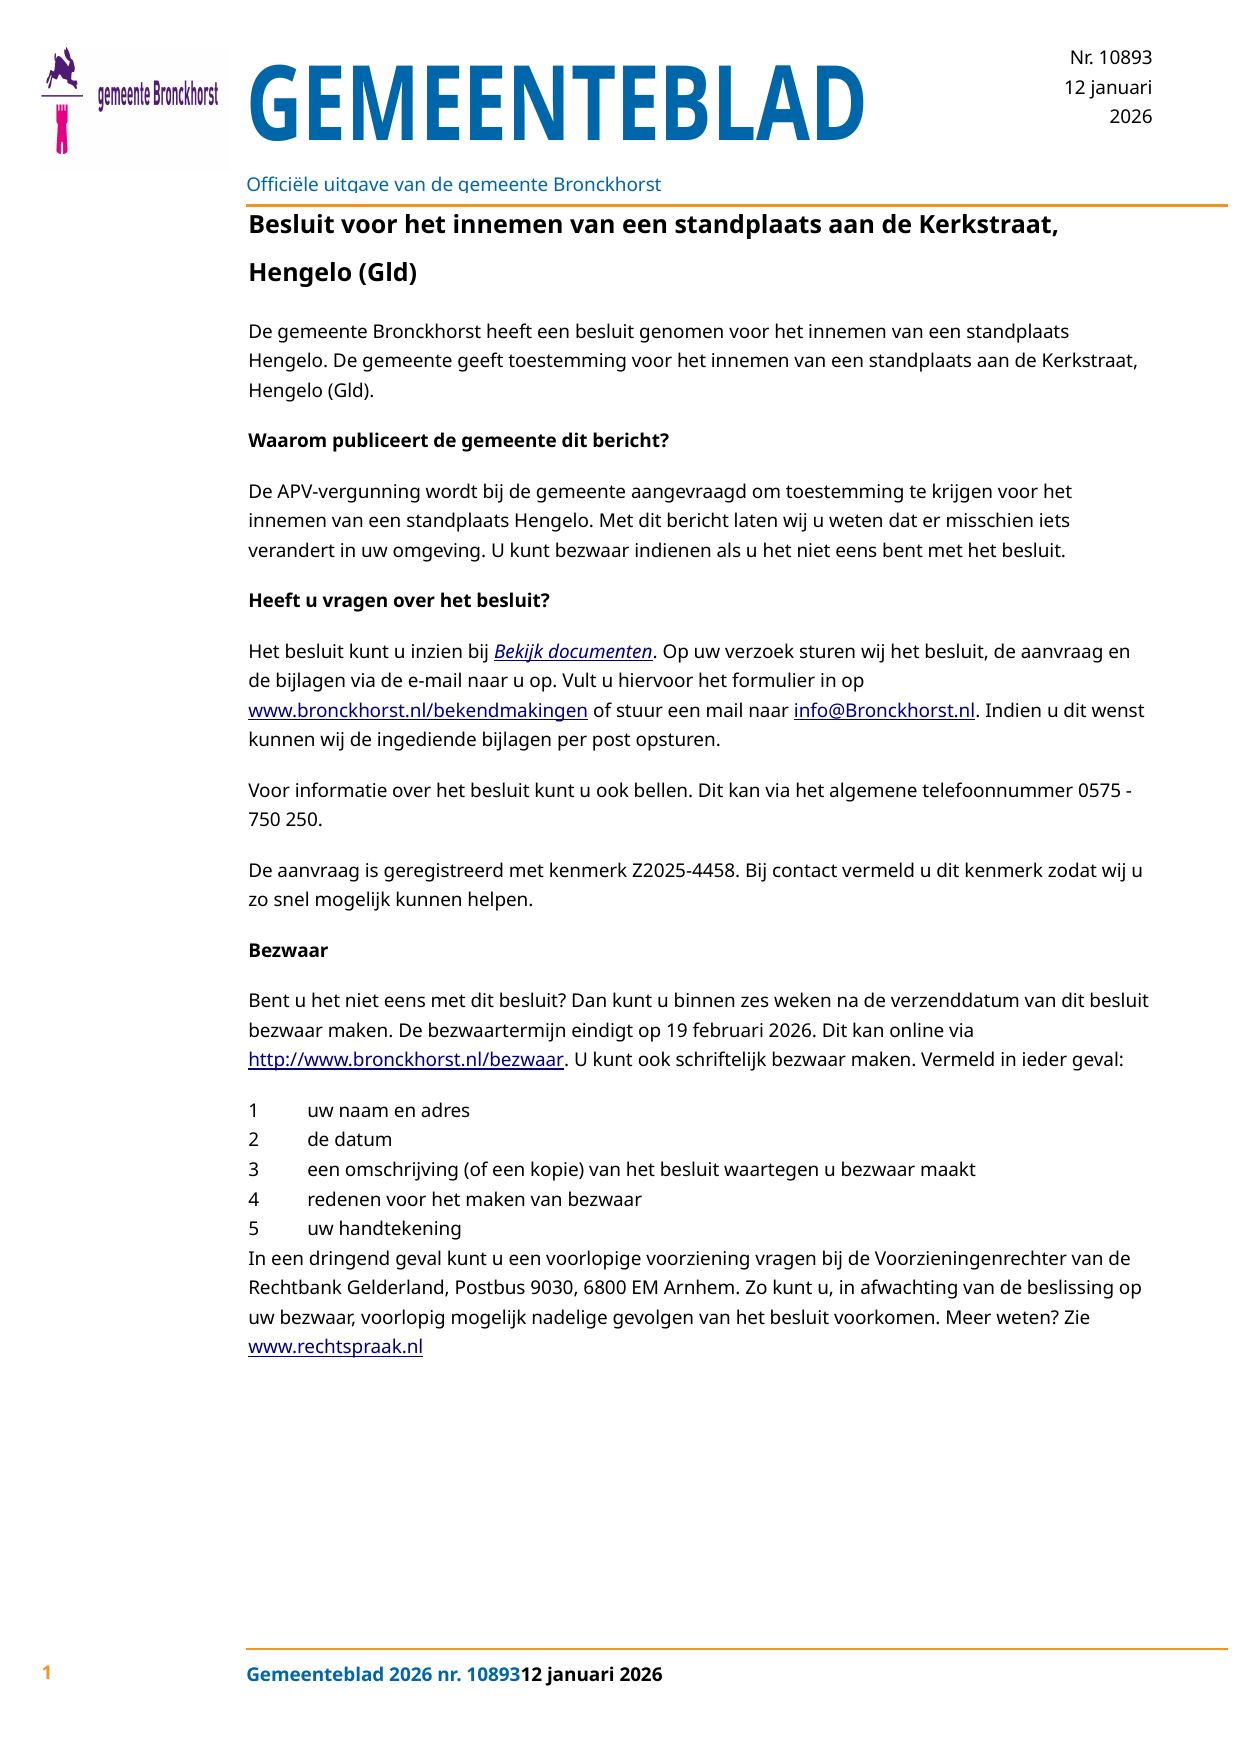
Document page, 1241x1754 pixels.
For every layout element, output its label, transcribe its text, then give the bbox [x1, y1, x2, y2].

picture [41, 47, 231, 172]
text De gemeente Bronckhorst heeft een besluit genomen voor het innemen van een standplaats Hengelo. De gemeente geeft toestemming voor het innemen van een standplaats aan de Kerkstraat, Hengelo (Gld). [248, 318, 1152, 403]
text Bezwaar [248, 937, 1152, 963]
text In een dringend geval kunt u een voorlopige voorziening vragen bij de Voorzieningenrechter van de Rechtbank Gelderland, Postbus 9030, 6800 EM Arnhem. Zo kunt u, in afwachting van de beslissing op uw bezwaar, voorlopig mogelijk nadelige gevolgen van het besluit voorkomen. Meer weten? Zie www.rechtspraak.nl [248, 1245, 1152, 1359]
list de datum [248, 1127, 1152, 1152]
text Heeft u vragen over het besluit? [248, 587, 1152, 613]
text Het besluit kunt u inzien bij Bekijk documenten. Op uw verzoek sturen wij het besluit, de aanvraag en de bijlagen via de e-mail naar u op. Vult u hiervoor het formulier in op www.bronckhorst.nl/bekendmakingen of stuur een mail naar info@Bronckhorst.nl. Indien u dit wenst kunnen wij de ingediende bijlagen per post opsturen. [248, 638, 1152, 752]
text Besluit voor het innemen van een standplaats aan de Kerkstraat, Hengelo (Gld) [248, 207, 1152, 288]
text De aanvraag is geregistreerd met kenmerk Z2025-4458. Bij contact vermeld u dit kenmerk zodat wij u zo snel mogelijk kunnen helpen. [248, 857, 1152, 912]
list redenen voor het maken van bezwaar [248, 1186, 1152, 1212]
text Bent u het niet eens met dit besluit? Dan kunt u binnen zes weken na de verzenddatum van dit besluit bezwaar maken. De bezwaartermijn eindigt op 19 februari 2026. Dit kan online via http://www.bronckhorst.nl/bezwaar. U kunt ook schriftelijk bezwaar maken. Vermeld in ieder geval: [248, 987, 1152, 1072]
text De APV-vergunning wordt bij de gemeente aangevraagd om toestemming te krijgen voor het innemen van een standplaats Hengelo. Met dit bericht laten wij u weten dat er misschien iets verandert in uw omgeving. U kunt bezwaar indienen als u het niet eens bent met het besluit. [248, 478, 1152, 563]
text Voor informatie over het besluit kunt u ook bellen. Dit kan via het algemene telefoonnummer 0575 - 750 250. [248, 777, 1152, 832]
list uw naam en adres [248, 1097, 1152, 1123]
list een omschrijving (of een kopie) van het besluit waartegen u bezwaar maakt [248, 1156, 1152, 1182]
list uw handtekening [248, 1215, 1152, 1241]
text Waarom publiceert de gemeente dit bericht? [248, 427, 1152, 453]
